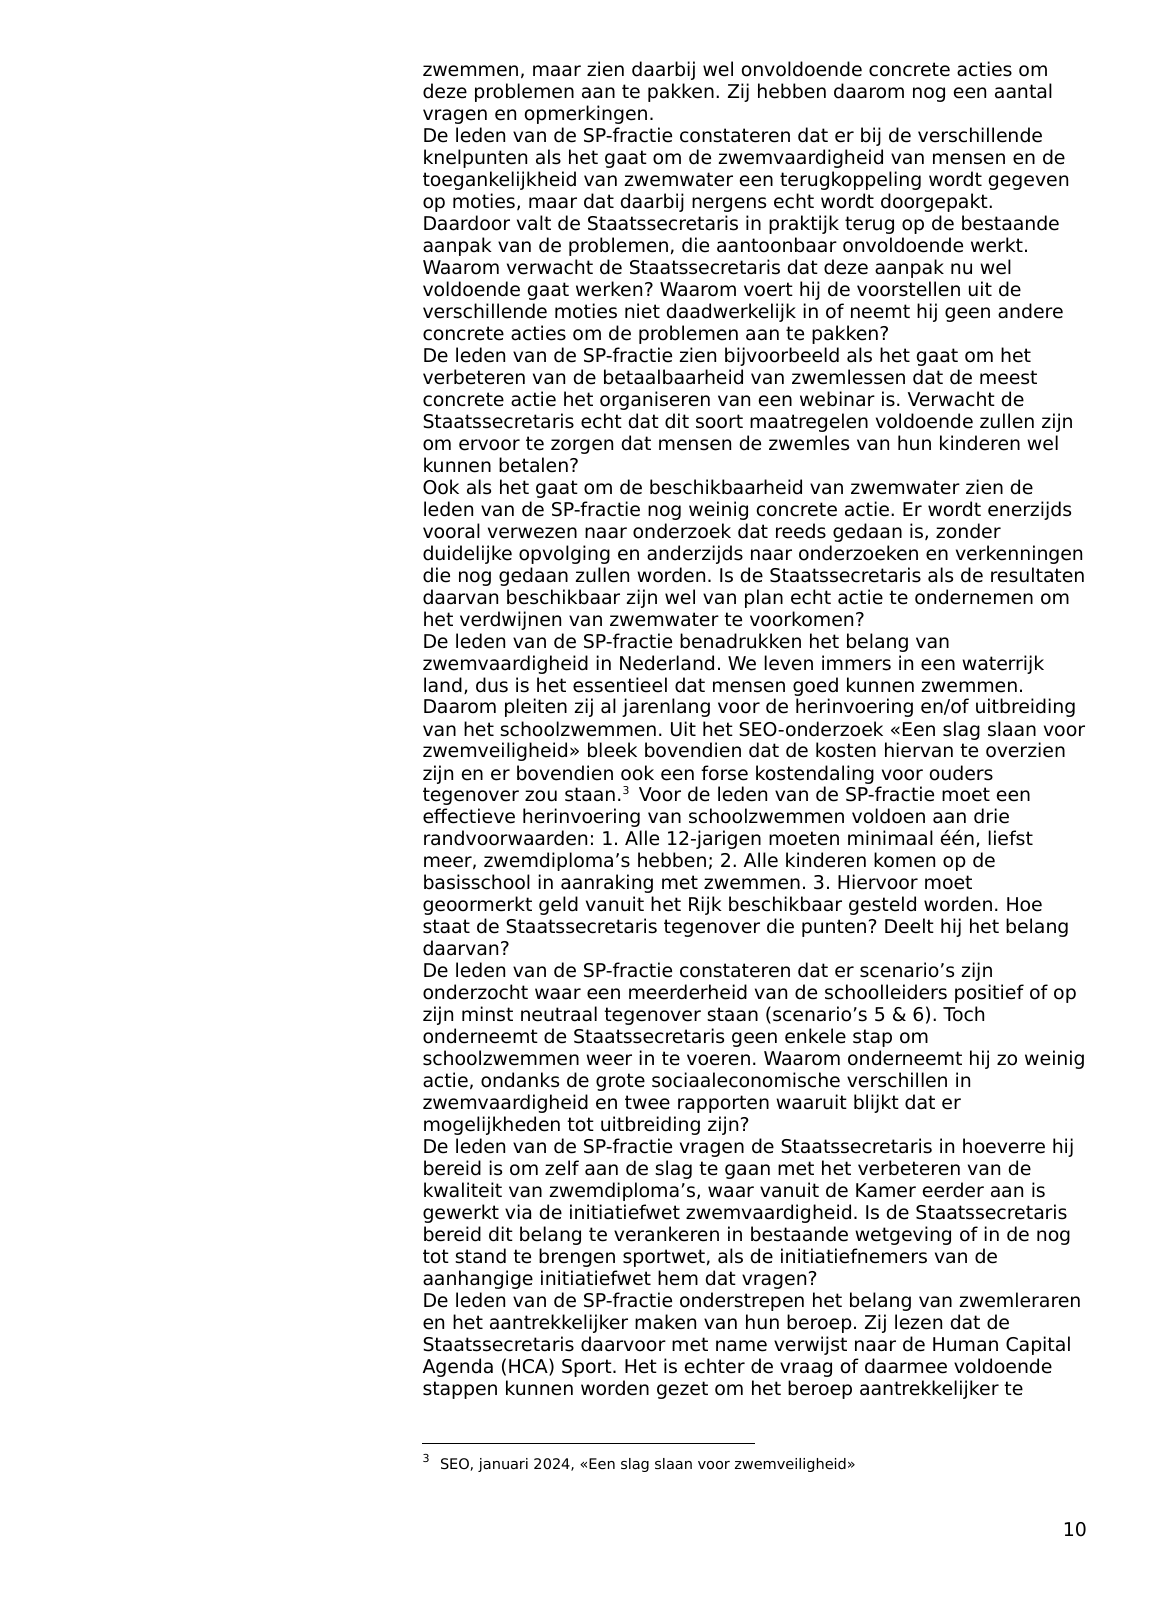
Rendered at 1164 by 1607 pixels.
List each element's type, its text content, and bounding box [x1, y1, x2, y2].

text De leden van de SP-fractie constateren dat er scenario’s zijn onderzocht waar een meerderheid van de schoolleiders positief of op zijn minst neutraal tegenover staan (scenario’s 5 & 6). Toch onderneemt de Staatssecretaris geen enkele stap om schoolzwemmen weer in te voeren. Waarom onderneemt hij zo weinig actie, ondanks de grote sociaaleconomische verschillen in zwemvaardigheid en twee rapporten waaruit blijkt dat er mogelijkheden tot uitbreiding zijn? [422, 960, 1087, 1136]
text De leden van de SP-fractie benadrukken het belang van zwemvaardigheid in Nederland. We leven immers in een waterrijk land, dus is het essentieel dat mensen goed kunnen zwemmen. Daarom pleiten zij al jarenlang voor de herinvoering en/of uitbreiding van het schoolzwemmen. Uit het SEO-onderzoek «Een slag slaan voor zwemveiligheid» bleek bovendien dat de kosten hiervan te overzien zijn en er bovendien ook een forse kostendaling voor ouders tegenover zou staan. Voor de leden van de SP-fractie moet een effectieve herinvoering van schoolzwemmen voldoen aan drie randvoorwaarden: 1. Alle 12-jarigen moeten minimaal één, liefst meer, zwemdiploma’s hebben; 2. Alle kinderen komen op de basisschool in aanraking met zwemmen. 3. Hiervoor moet geoormerkt geld vanuit het Rijk beschikbaar gesteld worden. Hoe staat de Staatssecretaris tegenover die punten? Deelt hij het belang daarvan? [422, 631, 1087, 960]
text SEO, januari 2024, «Een slag slaan voor zwemveiligheid» [422, 1452, 1087, 1474]
text De leden van de SP-fractie onderstrepen het belang van zwemleraren en het aantrekkelijker maken van hun beroep. Zij lezen dat de Staatssecretaris daarvoor met name verwijst naar de Human Capital Agenda (HCA) Sport. Het is echter de vraag of daarmee voldoende stappen kunnen worden gezet om het beroep aantrekkelijker te [422, 1290, 1087, 1400]
text Ook als het gaat om de beschikbaarheid van zwemwater zien de leden van de SP-fractie nog weinig concrete actie. Er wordt enerzijds vooral verwezen naar onderzoek dat reeds gedaan is, zonder duidelijke opvolging en anderzijds naar onderzoeken en verkenningen die nog gedaan zullen worden. Is de Staatssecretaris als de resultaten daarvan beschikbaar zijn wel van plan echt actie te ondernemen om het verdwijnen van zwemwater te voorkomen? [422, 477, 1087, 631]
text De leden van de SP-fractie vragen de Staatssecretaris in hoeverre hij bereid is om zelf aan de slag te gaan met het verbeteren van de kwaliteit van zwemdiploma’s, waar vanuit de Kamer eerder aan is gewerkt via de initiatiefwet zwemvaardigheid. Is de Staatssecretaris bereid dit belang te verankeren in bestaande wetgeving of in de nog tot stand te brengen sportwet, als de initiatiefnemers van de aanhangige initiatiefwet hem dat vragen? [422, 1136, 1087, 1290]
text De leden van de SP-fractie zien bijvoorbeeld als het gaat om het verbeteren van de betaalbaarheid van zwemlessen dat de meest concrete actie het organiseren van een webinar is. Verwacht de Staatssecretaris echt dat dit soort maatregelen voldoende zullen zijn om ervoor te zorgen dat mensen de zwemles van hun kinderen wel kunnen betalen? [422, 345, 1087, 477]
text zwemmen, maar zien daarbij wel onvoldoende concrete acties om deze problemen aan te pakken. Zij hebben daarom nog een aantal vragen en opmerkingen. [422, 59, 1087, 125]
text De leden van de SP-fractie constateren dat er bij de verschillende knelpunten als het gaat om de zwemvaardigheid van mensen en de toegankelijkheid van zwemwater een terugkoppeling wordt gegeven op moties, maar dat daarbij nergens echt wordt doorgepakt. Daardoor valt de Staatssecretaris in praktijk terug op de bestaande aanpak van de problemen, die aantoonbaar onvoldoende werkt. Waarom verwacht de Staatssecretaris dat deze aanpak nu wel voldoende gaat werken? Waarom voert hij de voorstellen uit de verschillende moties niet daadwerkelijk in of neemt hij geen andere concrete acties om de problemen aan te pakken? [422, 125, 1087, 345]
